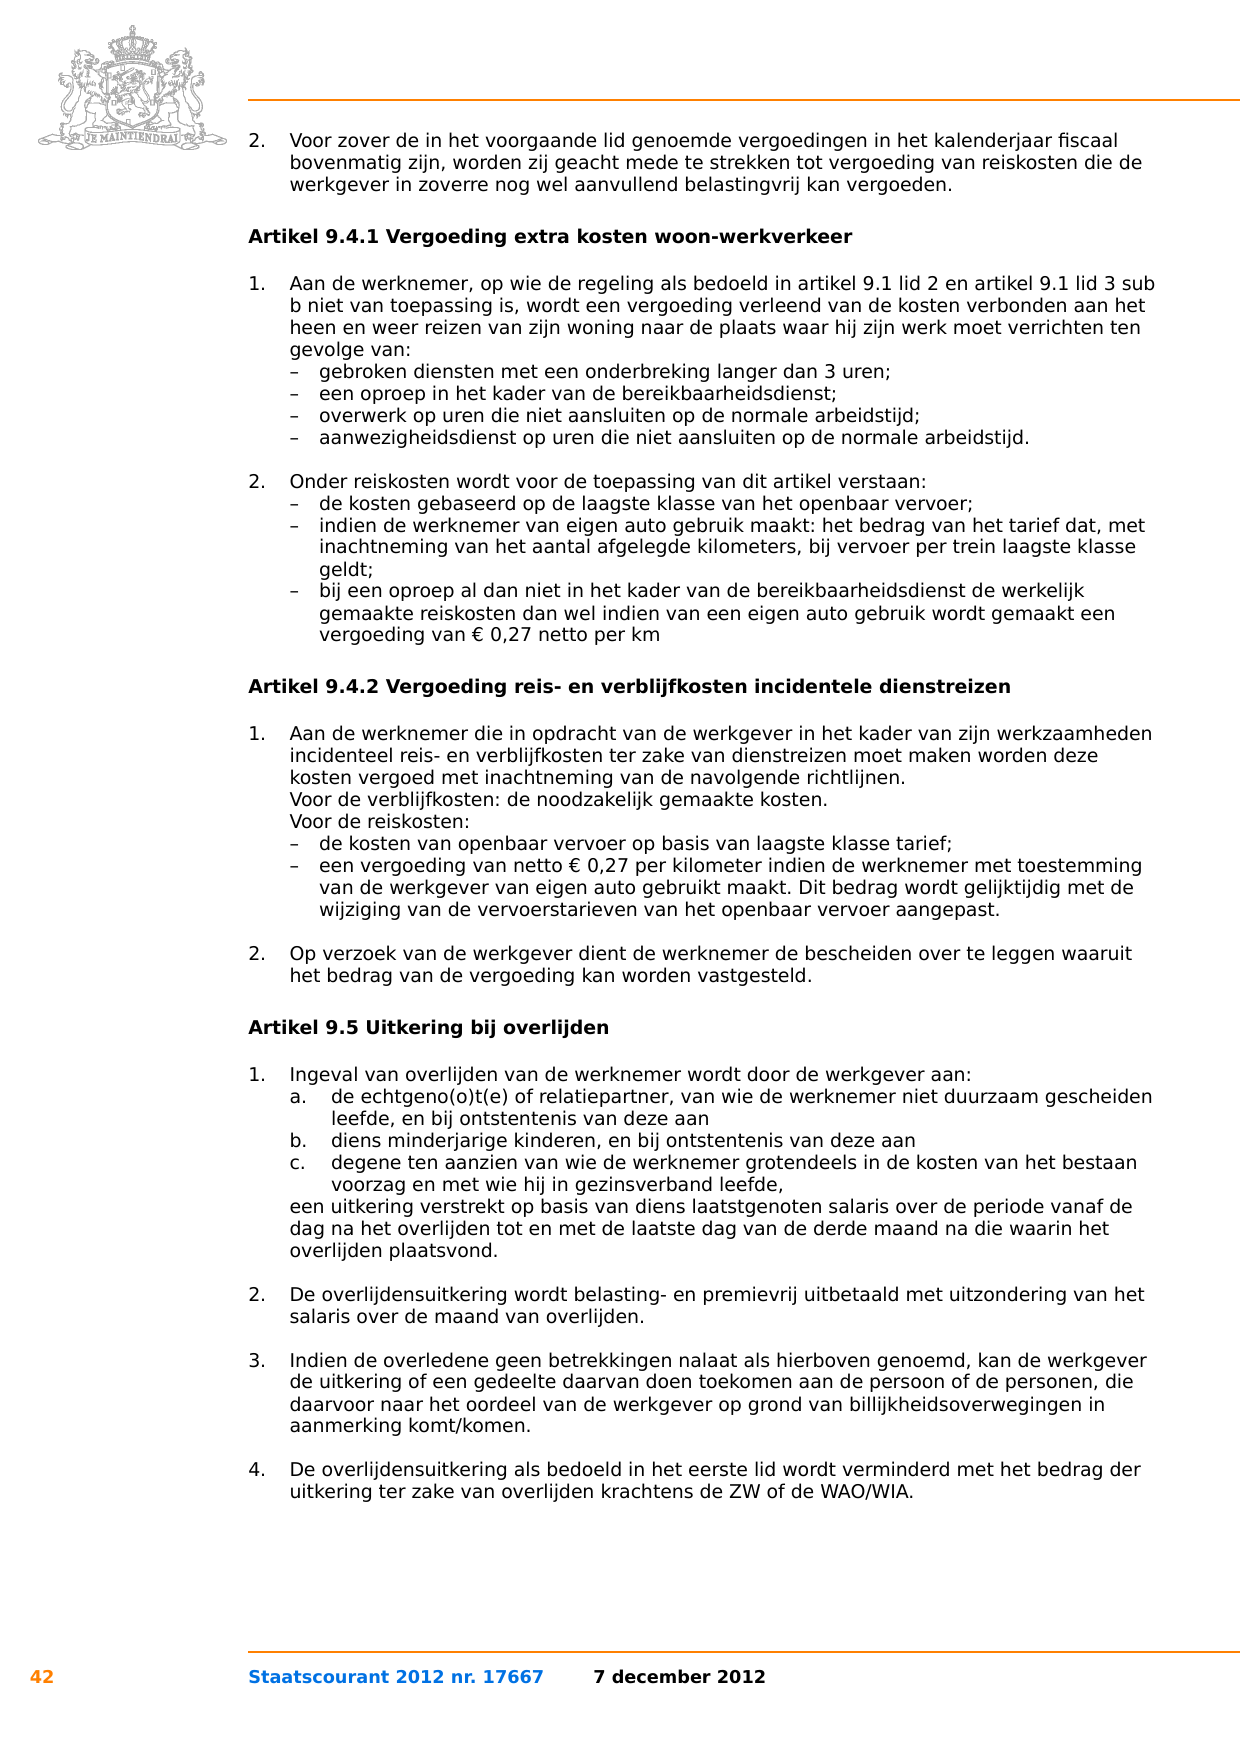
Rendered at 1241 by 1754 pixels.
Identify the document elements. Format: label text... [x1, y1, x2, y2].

subtitle Artikel 9.5 Uitkering bij overlijden [248, 1017, 1163, 1039]
text 2. Op verzoek van de werkgever dient de werknemer de bescheiden over te leggen waaruit het bedrag van de vergoeding kan worden vastgesteld. [248, 943, 1163, 987]
text c. degene ten aanzien van wie de werknemer grotendeels in de kosten van het bestaan voorzag en met wie hij in gezinsverband leefde, [289, 1152, 1163, 1196]
text Voor de reiskosten: [289, 811, 1163, 833]
text 1. Aan de werknemer die in opdracht van de werkgever in het kader van zijn werkzaamheden incidenteel reis- en verblijfkosten ter zake van dienstreizen moet maken worden deze kosten vergoed met inachtneming van de navolgende richtlijnen. [248, 723, 1163, 789]
text a. de echtgeno(o)t(e) of relatiepartner, van wie de werknemer niet duurzaam gescheiden leefde, en bij ontstentenis van deze aan [289, 1086, 1163, 1130]
text 1. Ingeval van overlijden van de werknemer wordt door de werkgever aan: [248, 1064, 1163, 1086]
text – bij een oproep al dan niet in het kader van de bereikbaarheidsdienst de werkelijk gemaakte reiskosten dan wel indien van een eigen auto gebruik wordt gemaakt een vergoeding van € 0,27 netto per km [289, 580, 1163, 646]
text 1. Aan de werknemer, op wie de regeling als bedoeld in artikel 9.1 lid 2 en artikel 9.1 lid 3 sub b niet van toepassing is, wordt een vergoeding verleend van de kosten verbonden aan het heen en weer reizen van zijn woning naar de plaats waar hij zijn werk moet verrichten ten gevolge van: [248, 273, 1163, 361]
text 2. De overlijdensuitkering wordt belasting- en premievrij uitbetaald met uitzondering van het salaris over de maand van overlijden. [248, 1284, 1163, 1328]
text Voor de verblijfkosten: de noodzakelijk gemaakte kosten. [289, 789, 1163, 811]
text 2. Onder reiskosten wordt voor de toepassing van dit artikel verstaan: [248, 471, 1163, 492]
text 2. Voor zover de in het voorgaande lid genoemde vergoedingen in het kalenderjaar fiscaal bovenmatig zijn, worden zij geacht mede te strekken tot vergoeding van reiskosten die de werkgever in zoverre nog wel aanvullend belastingvrij kan vergoeden. [248, 130, 1163, 196]
text – gebroken diensten met een onderbreking langer dan 3 uren; [289, 361, 1163, 383]
subtitle Artikel 9.4.2 Vergoeding reis- en verblijfkosten incidentele dienstreizen [248, 676, 1163, 698]
text – de kosten gebaseerd op de laagste klasse van het openbaar vervoer; [289, 492, 1163, 514]
text 3. Indien de overledene geen betrekkingen nalaat als hierboven genoemd, kan de werkgever de uitkering of een gedeelte daarvan doen toekomen aan de persoon of de personen, die daarvoor naar het oordeel van de werkgever op grond van billijkheidsoverwegingen in aanmerking komt/komen. [248, 1349, 1163, 1437]
picture [38, 25, 227, 150]
text – aanwezigheidsdienst op uren die niet aansluiten op de normale arbeidstijd. [289, 427, 1163, 449]
text – een oproep in het kader van de bereikbaarheidsdienst; [289, 383, 1163, 405]
text een uitkering verstrekt op basis van diens laatstgenoten salaris over de periode vanaf de dag na het overlijden tot en met de laatste dag van de derde maand na die waarin het overlijden plaatsvond. [289, 1196, 1163, 1262]
text – indien de werknemer van eigen auto gebruik maakt: het bedrag van het tarief dat, met inachtneming van het aantal afgelegde kilometers, bij vervoer per trein laagste klasse geldt; [289, 514, 1163, 580]
text – de kosten van openbaar vervoer op basis van laagste klasse tarief; [289, 833, 1163, 855]
text – een vergoeding van netto € 0,27 per kilometer indien de werknemer met toestemming van de werkgever van eigen auto gebruikt maakt. Dit bedrag wordt gelijktijdig met de wijziging van de vervoerstarieven van het openbaar vervoer aangepast. [289, 855, 1163, 921]
text b. diens minderjarige kinderen, en bij ontstentenis van deze aan [289, 1130, 1163, 1152]
text 4. De overlijdensuitkering als bedoeld in het eerste lid wordt verminderd met het bedrag der uitkering ter zake van overlijden krachtens de ZW of de WAO/WIA. [248, 1459, 1163, 1503]
subtitle Artikel 9.4.1 Vergoeding extra kosten woon-werkverkeer [248, 226, 1163, 248]
text – overwerk op uren die niet aansluiten op de normale arbeidstijd; [289, 405, 1163, 427]
